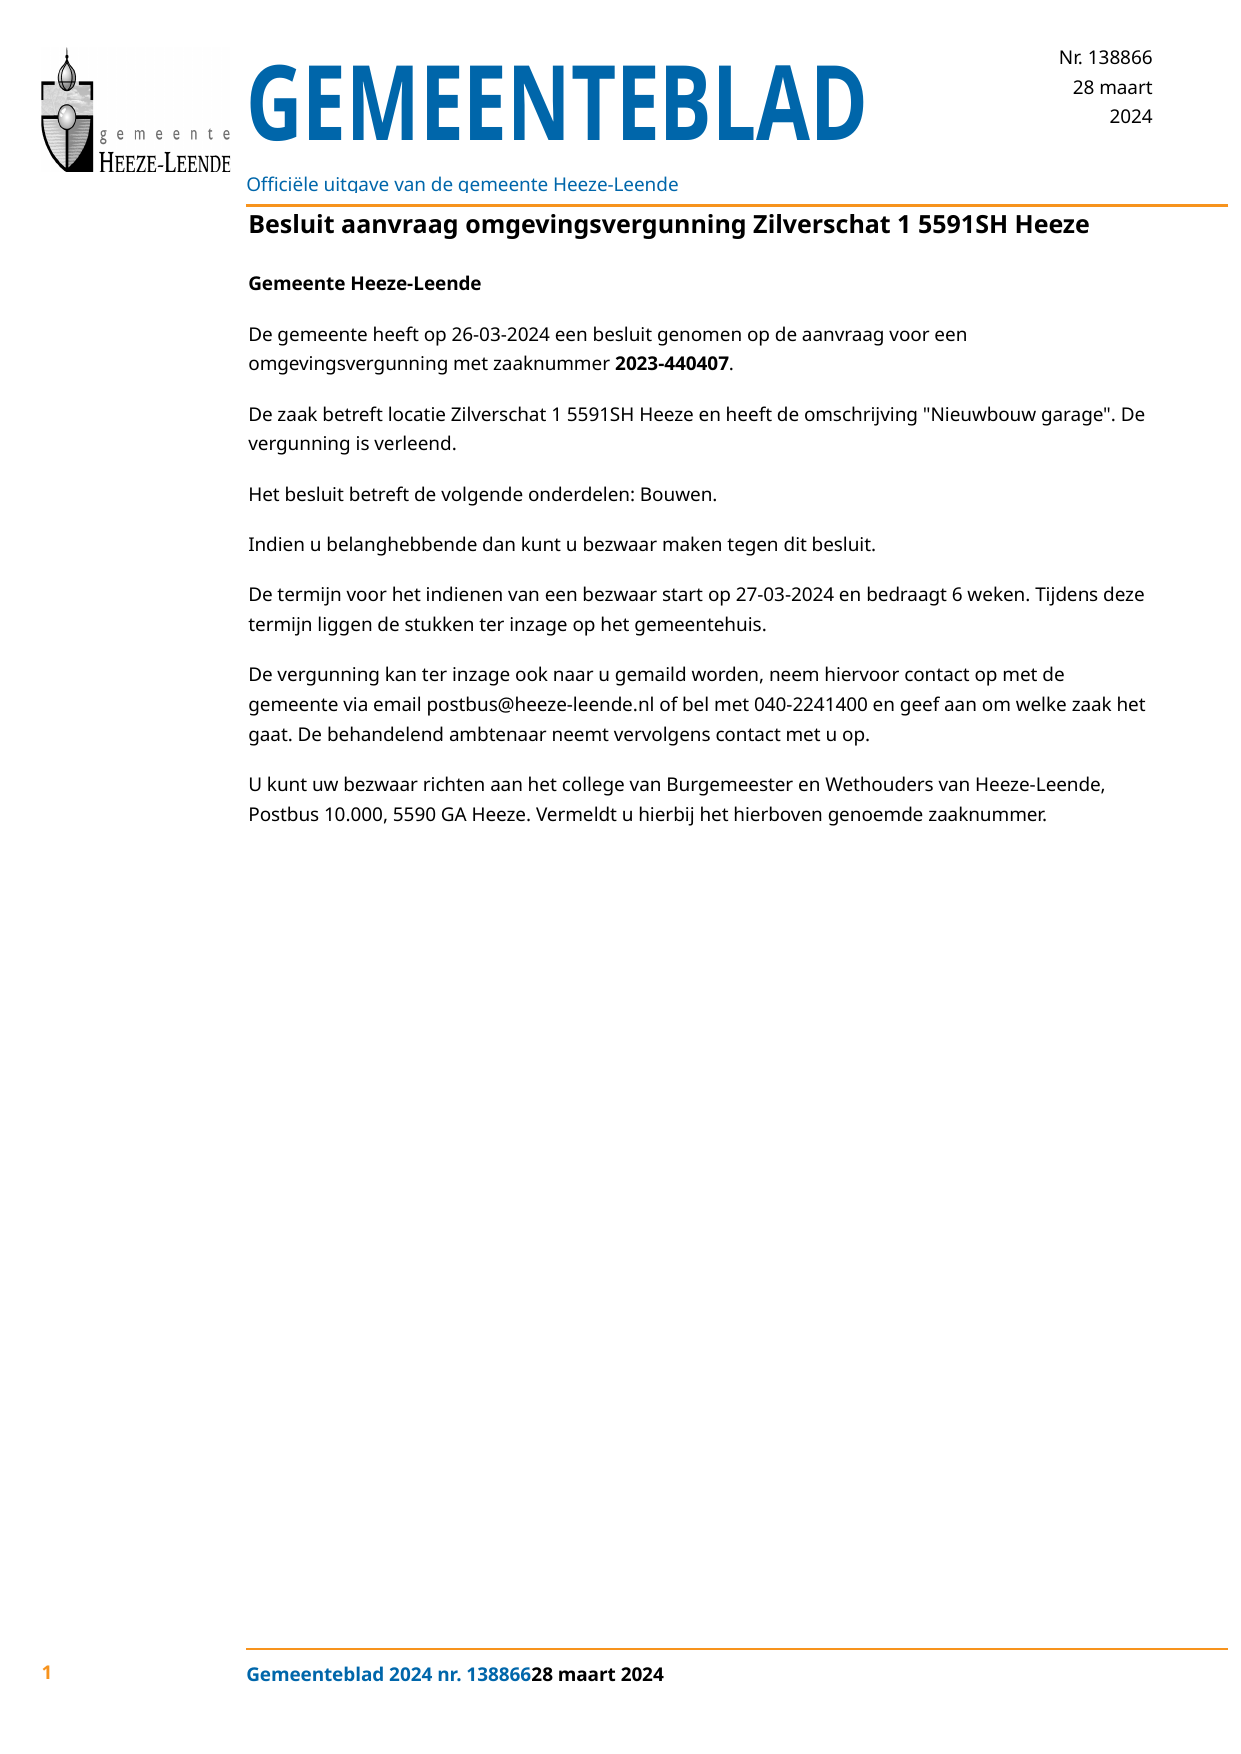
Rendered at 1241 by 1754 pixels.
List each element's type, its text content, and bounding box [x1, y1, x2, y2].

text U kunt uw bezwaar richten aan het college van Burgemeester en Wethouders van Heeze-Leende, Postbus 10.000, 5590 GA Heeze. Vermeldt u hierbij het hierboven genoemde zaaknummer. [248, 771, 1152, 826]
text De zaak betreft locatie Zilverschat 1 5591SH Heeze en heeft de omschrijving "Nieuwbouw garage". De vergunning is verleend. [248, 401, 1152, 456]
text Gemeente Heeze-Leende [248, 270, 1152, 296]
picture [41, 47, 231, 172]
text De termijn voor het indienen van een bezwaar start op 27-03-2024 en bedraagt 6 weken. Tijdens deze termijn liggen de stukken ter inzage op het gemeentehuis. [248, 582, 1152, 637]
text Besluit aanvraag omgevingsvergunning Zilverschat 1 5591SH Heeze [248, 207, 1152, 241]
text De vergunning kan ter inzage ook naar u gemaild worden, neem hiervoor contact op met de gemeente via email postbus@heeze-leende.nl of bel met 040-2241400 en geef aan om welke zaak het gaat. De behandelend ambtenaar neemt vervolgens contact met u op. [248, 662, 1152, 746]
text Indien u belanghebbende dan kunt u bezwaar maken tegen dit besluit. [248, 531, 1152, 557]
text De gemeente heeft op 26-03-2024 een besluit genomen op de aanvraag voor een omgevingsvergunning met zaaknummer 2023-440407. [248, 321, 1152, 376]
text Het besluit betreft de volgende onderdelen: Bouwen. [248, 481, 1152, 506]
